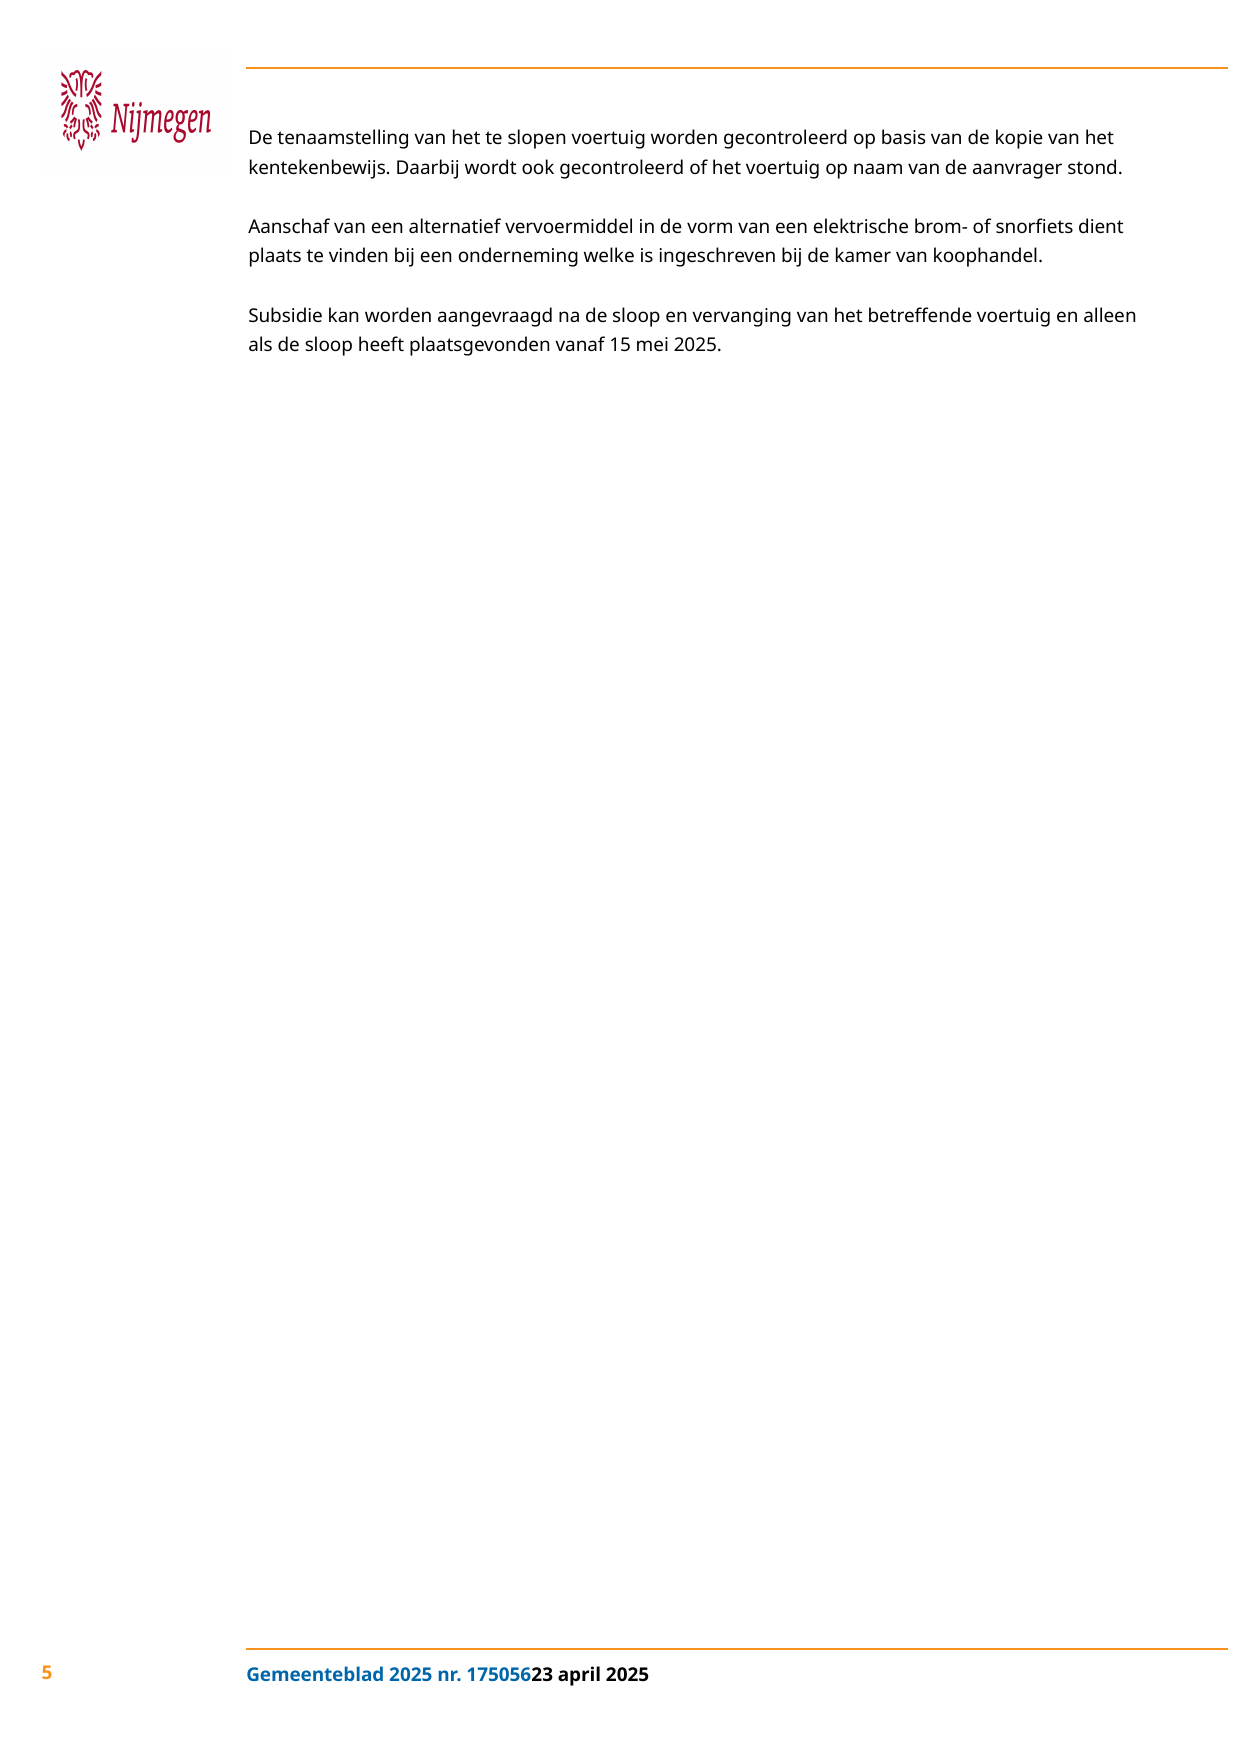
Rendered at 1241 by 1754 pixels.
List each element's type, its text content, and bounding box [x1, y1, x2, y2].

text Subsidie kan worden aangevraagd na de sloop en vervanging van het betreffende voertuig en alleen als de sloop heeft plaatsgevonden vanaf 15 mei 2025. [248, 302, 1152, 357]
picture [41, 47, 231, 172]
text De tenaamstelling van het te slopen voertuig worden gecontroleerd op basis van de kopie van het kentekenbewijs. Daarbij wordt ook gecontroleerd of het voertuig op naam van de aanvrager stond. [248, 124, 1152, 180]
text Aanschaf van een alternatief vervoermiddel in de vorm van een elektrische brom- of snorfiets dient plaats te vinden bij een onderneming welke is ingeschreven bij de kamer van koophandel. [248, 213, 1152, 268]
